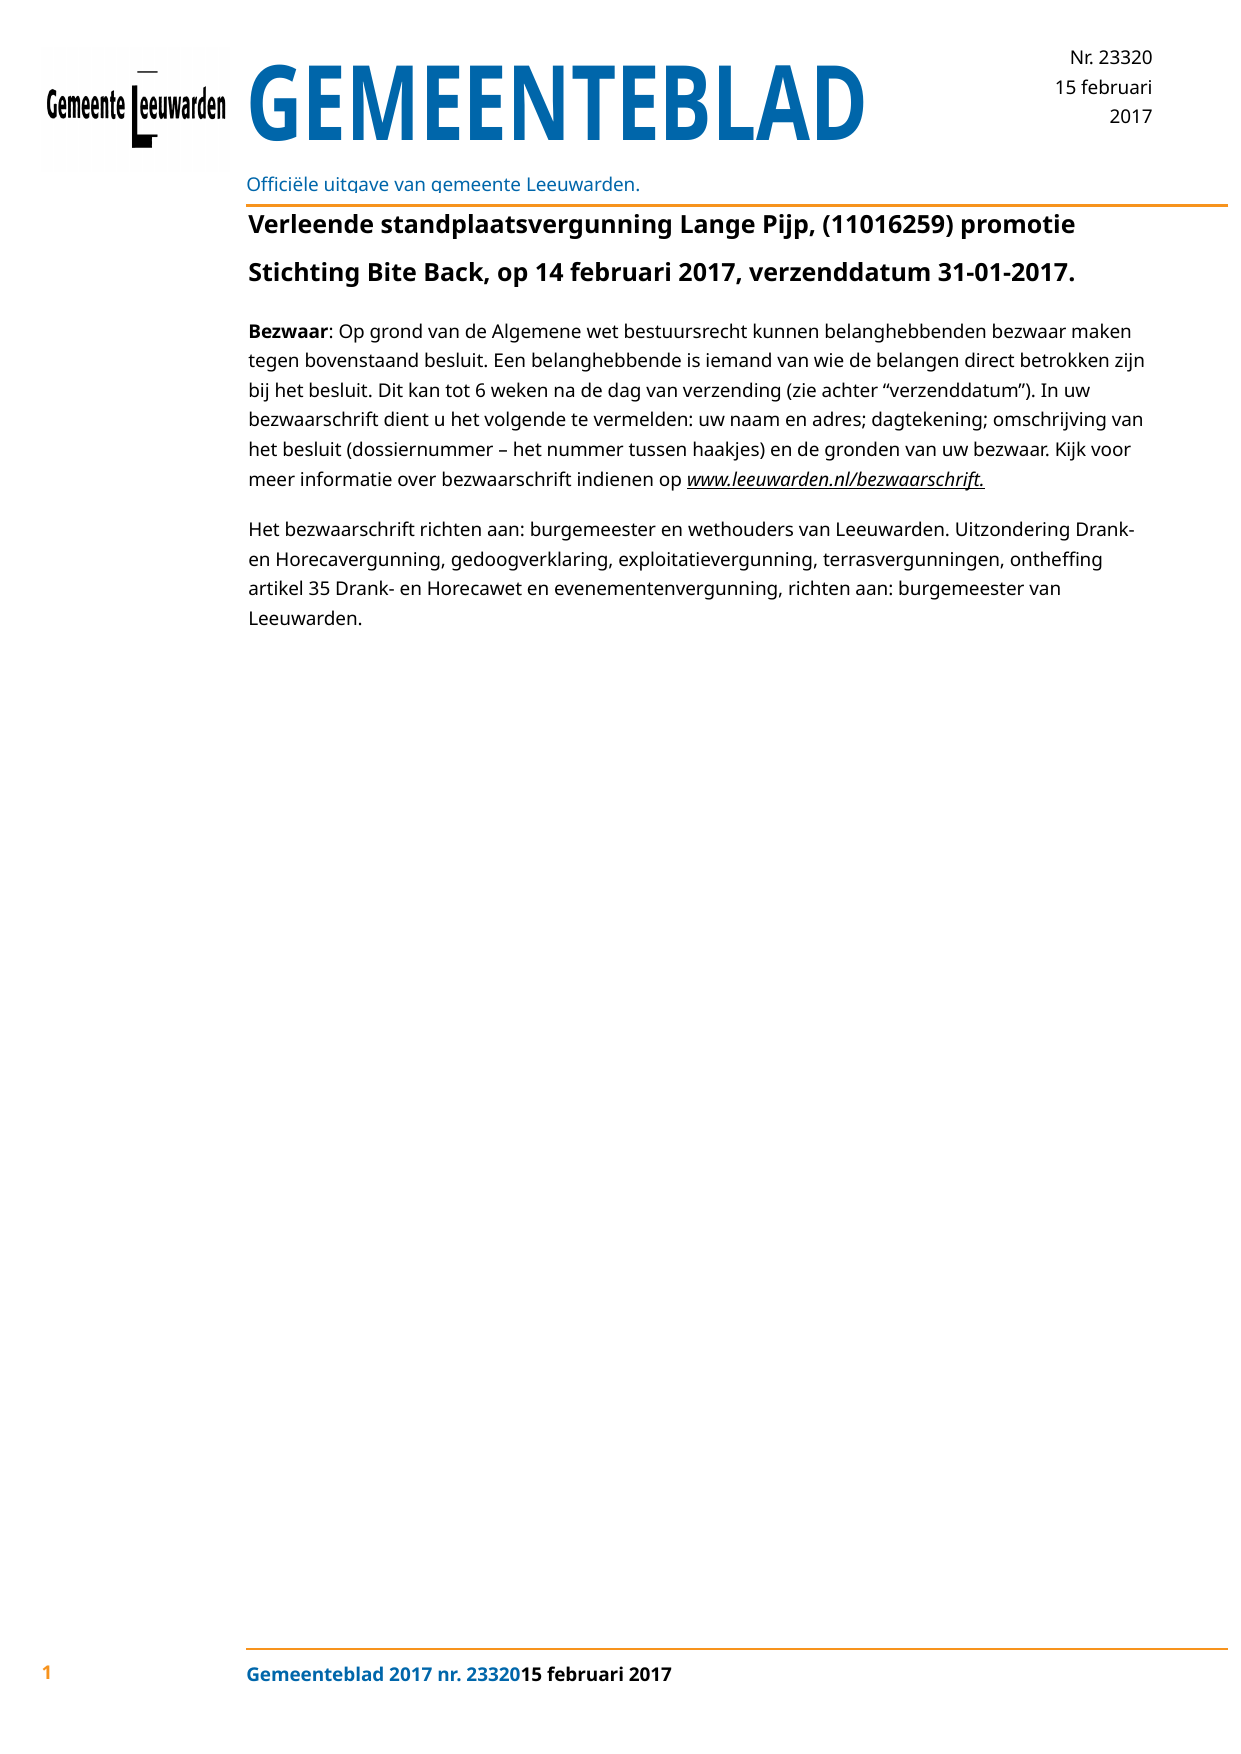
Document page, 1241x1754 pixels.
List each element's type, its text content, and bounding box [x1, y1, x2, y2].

text Bezwaar: Op grond van de Algemene wet bestuursrecht kunnen belanghebbenden bezwaar maken tegen bovenstaand besluit. Een belanghebbende is iemand van wie de belangen direct betrokken zijn bij het besluit. Dit kan tot 6 weken na de dag van verzending (zie achter “verzenddatum”). In uw bezwaarschrift dient u het volgende te vermelden: uw naam en adres; dagtekening; omschrijving van het besluit (dossiernummer – het nummer tussen haakjes) en de gronden van uw bezwaar. Kijk voor meer informatie over bezwaarschrift indienen op www.leeuwarden.nl/bezwaarschrift. [248, 318, 1152, 492]
picture [41, 47, 231, 172]
text Het bezwaarschrift richten aan: burgemeester en wethouders van Leeuwarden. Uitzondering Drank- en Horecavergunning, gedoogverklaring, exploitatievergunning, terrasvergunningen, ontheffing artikel 35 Drank- en Horecawet en evenementenvergunning, richten aan: burgemeester van Leeuwarden. [248, 516, 1152, 631]
text Verleende standplaatsvergunning Lange Pijp, (11016259) promotie Stichting Bite Back, op 14 februari 2017, verzenddatum 31-01-2017. [248, 207, 1152, 288]
